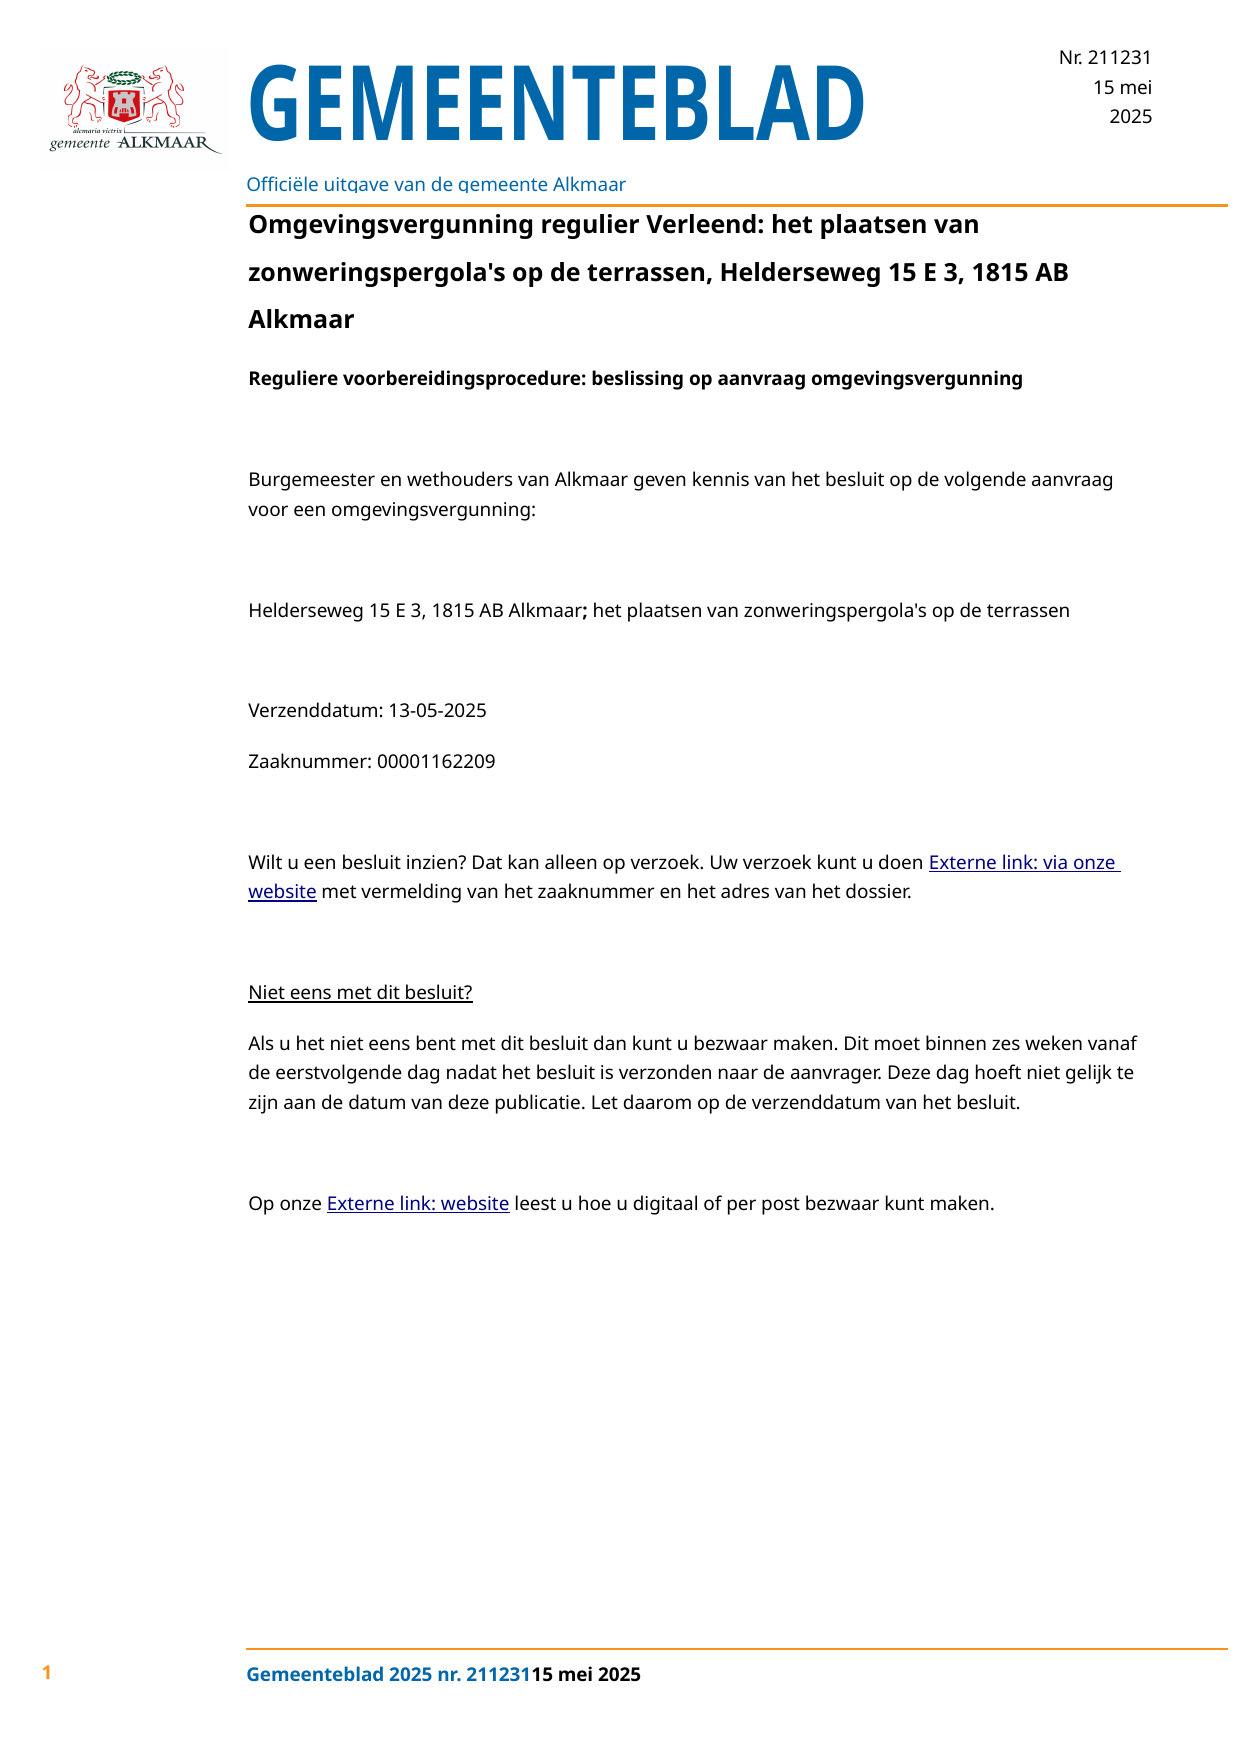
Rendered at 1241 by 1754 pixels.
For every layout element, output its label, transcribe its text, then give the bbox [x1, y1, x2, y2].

text Helderseweg 15 E 3, 1815 AB Alkmaar; het plaatsen van zonweringspergola's op de terrassen [248, 597, 1152, 622]
text Op onze Externe link: website leest u hoe u digitaal of per post bezwaar kunt maken. [248, 1190, 1152, 1215]
text Verzenddatum: 13-05-2025 [248, 698, 1152, 723]
text Wilt u een besluit inzien? Dat kan alleen op verzoek. Uw verzoek kunt u doen Externe link: via onze website met vermelding van het zaaknummer en het adres van het dossier. [248, 849, 1152, 904]
text Zaaknummer: 00001162209 [248, 748, 1152, 774]
text Omgevingsvergunning regulier Verleend: het plaatsen van zonweringspergola's op de terrassen, Helderseweg 15 E 3, 1815 AB Alkmaar [248, 207, 1152, 336]
text Niet eens met dit besluit? [248, 979, 1152, 1005]
text Reguliere voorbereidingsprocedure: beslissing op aanvraag omgevingsvergunning [248, 366, 1152, 391]
text Als u het niet eens bent met dit besluit dan kunt u bezwaar maken. Dit moet binnen zes weken vanaf de eerstvolgende dag nadat het besluit is verzonden naar de aanvrager. Deze dag hoeft niet gelijk te zijn aan de datum van deze publicatie. Let daarom op de verzenddatum van het besluit. [248, 1030, 1152, 1114]
text Burgemeester en wethouders van Alkmaar geven kennis van het besluit op de volgende aanvraag voor een omgevingsvergunning: [248, 466, 1152, 522]
picture [41, 47, 231, 172]
